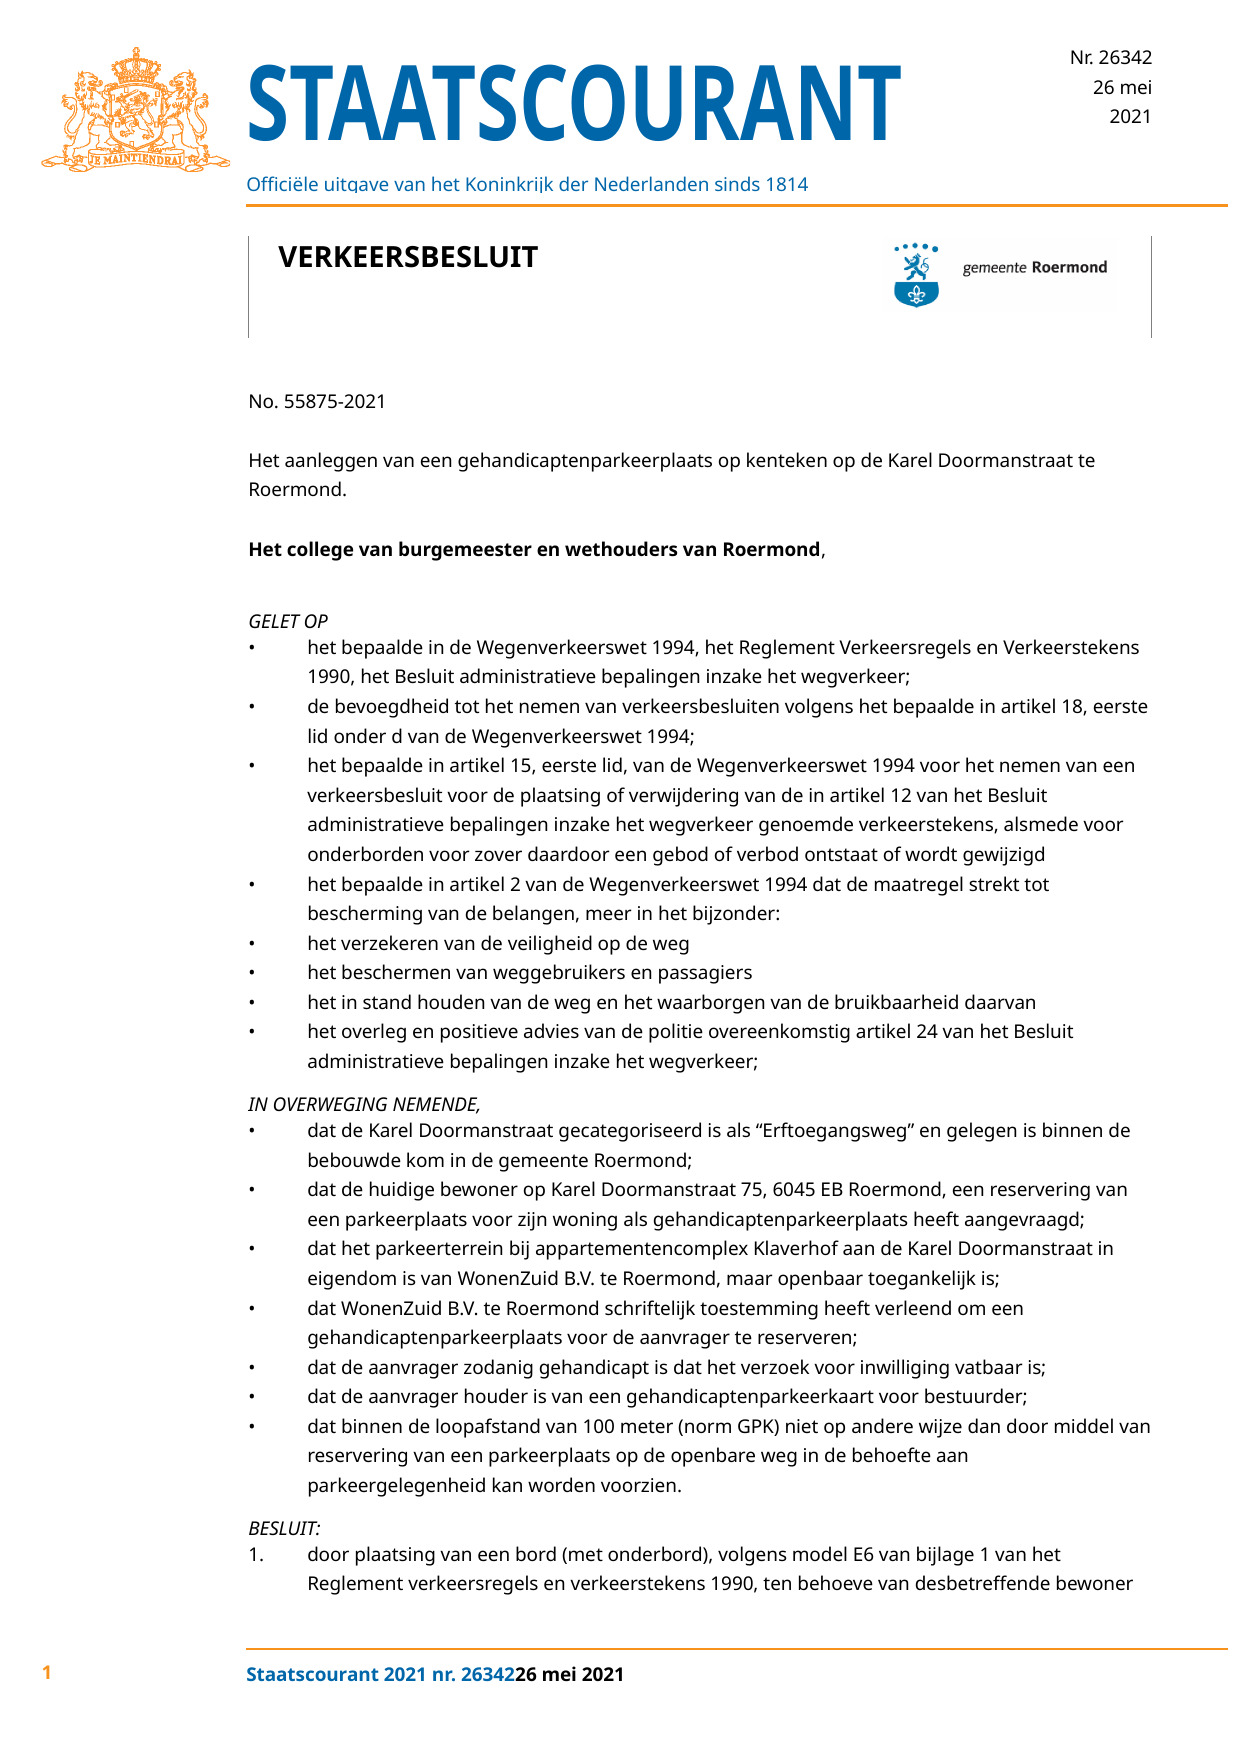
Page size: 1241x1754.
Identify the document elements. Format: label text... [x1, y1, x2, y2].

list dat de huidige bewoner op Karel Doormanstraat 75, 6045 EB Roermond, een reservering van een parkeerplaats voor zijn woning als gehandicaptenparkeerplaats heeft aangevraagd; [248, 1176, 1152, 1232]
table_header [850, 236, 1151, 338]
list het bepaalde in artikel 15, eerste lid, van de Wegenverkeerswet 1994 voor het nemen van een verkeersbesluit voor de plaatsing of verwijdering van de in artikel 12 van het Besluit administratieve bepalingen inzake het wegverkeer genoemde verkeerstekens, alsmede voor onderborden voor zover daardoor een gebod of verbod ontstaat of wordt gewijzigd [248, 752, 1152, 867]
list de bevoegdheid tot het nemen van verkeersbesluiten volgens het bepaalde in artikel 18, eerste lid onder d van de Wegenverkeerswet 1994; [248, 693, 1152, 749]
list dat WonenZuid B.V. te Roermond schriftelijk toestemming heeft verleend om een gehandicaptenparkeerplaats voor de aanvrager te reserveren; [248, 1295, 1152, 1350]
list het bepaalde in artikel 2 van de Wegenverkeerswet 1994 dat de maatregel strekt tot bescherming van de belangen, meer in het bijzonder: [248, 871, 1152, 926]
list dat de aanvrager zodanig gehandicapt is dat het verzoek voor inwilliging vatbaar is; [248, 1354, 1152, 1379]
table_header VERKEERSBESLUIT [249, 236, 850, 338]
list dat binnen de loopafstand van 100 meter (norm GPK) niet op andere wijze dan door middel van reservering van een parkeerplaats op de openbare weg in de behoefte aan parkeergelegenheid kan worden voorzien. [248, 1413, 1152, 1498]
list het in stand houden van de weg en het waarborgen van de bruikbaarheid daarvan [248, 989, 1152, 1015]
text BESLUIT: [248, 1515, 1152, 1541]
picture [882, 236, 1119, 312]
list het bepaalde in de Wegenverkeerswet 1994, het Reglement Verkeersregels en Verkeerstekens 1990, het Besluit administratieve bepalingen inzake het wegverkeer; [248, 634, 1152, 689]
text No. 55875-2021 [248, 388, 1152, 413]
list dat het parkeerterrein bij appartementencomplex Klaverhof aan de Karel Doormanstraat in eigendom is van WonenZuid B.V. te Roermond, maar openbaar toegankelijk is; [248, 1236, 1152, 1291]
text GELET OP [248, 608, 1152, 634]
list het verzekeren van de veiligheid op de weg [248, 930, 1152, 956]
text IN OVERWEGING NEMENDE, [248, 1091, 1152, 1117]
text Het aanleggen van een gehandicaptenparkeerplaats op kenteken op de Karel Doormanstraat te Roermond. [248, 447, 1152, 502]
list het overleg en positieve advies van de politie overeenkomstig artikel 24 van het Besluit administratieve bepalingen inzake het wegverkeer; [248, 1019, 1152, 1074]
text Het college van burgemeester en wethouders van Roermond, [248, 536, 1152, 561]
list het beschermen van weggebruikers en passagiers [248, 959, 1152, 985]
list dat de Karel Doormanstraat gecategoriseerd is als “Erftoegangsweg” en gelegen is binnen de bebouwde kom in de gemeente Roermond; [248, 1117, 1152, 1172]
list door plaatsing van een bord (met onderbord), volgens model E6 van bijlage 1 van het Reglement verkeersregels en verkeerstekens 1990, ten behoeve van desbetreffende bewoner [248, 1541, 1152, 1596]
picture [41, 47, 231, 172]
list dat de aanvrager houder is van een gehandicaptenparkeerkaart voor bestuurder; [248, 1383, 1152, 1409]
